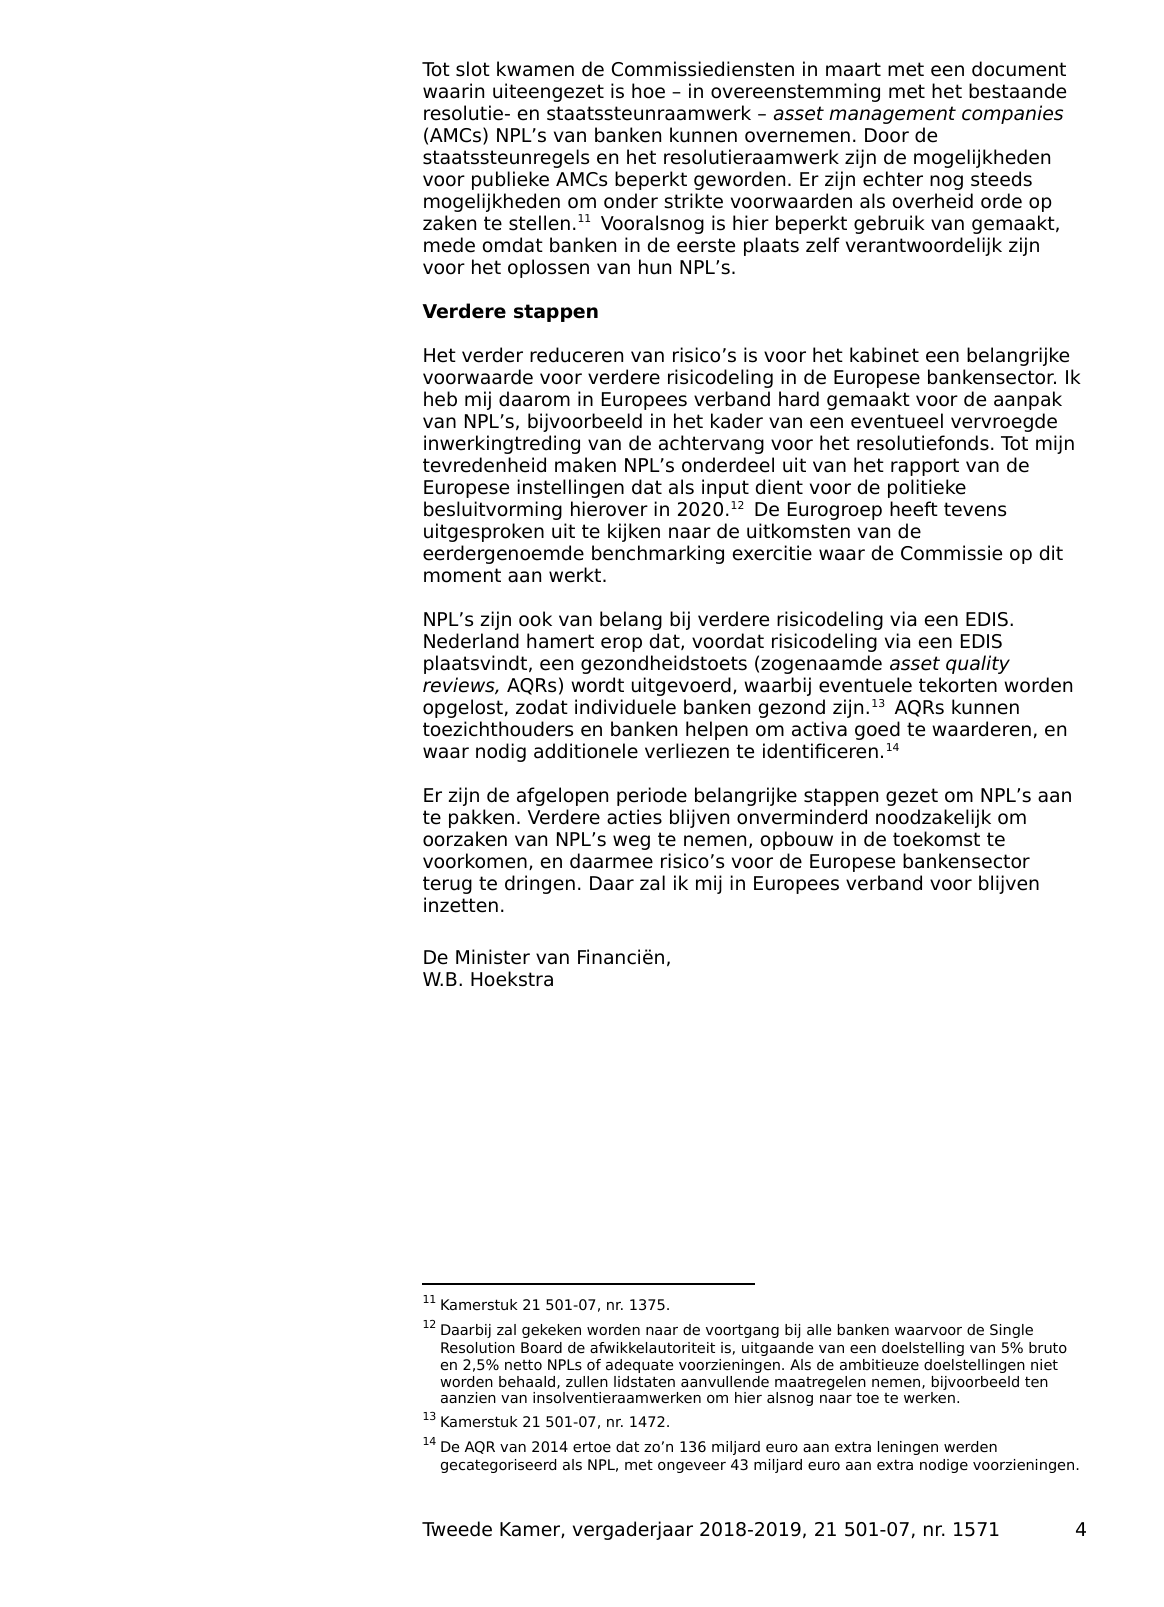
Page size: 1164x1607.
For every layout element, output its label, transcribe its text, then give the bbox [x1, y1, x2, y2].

subtitle Verdere stappen [422, 301, 1087, 323]
text Kamerstuk 21 501-07, nr. 1375. [422, 1293, 1087, 1315]
text De AQR van 2014 ertoe dat zo’n 136 miljard euro aan extra leningen werden gecategoriseerd als NPL, met ongeveer 43 miljard euro aan extra nodige voorzieningen. [422, 1435, 1087, 1474]
text NPL’s zijn ook van belang bij verdere risicodeling via een EDIS. Nederland hamert erop dat, voordat risicodeling via een EDIS plaatsvindt, een gezondheidstoets (zogenaamde asset quality reviews, AQRs) wordt uitgevoerd, waarbij eventuele tekorten worden opgelost, zodat individuele banken gezond zijn. AQRs kunnen toezichthouders en banken helpen om activa goed te waarderen, en waar nodig additionele verliezen te identificeren. [422, 609, 1087, 763]
text Kamerstuk 21 501-07, nr. 1472. [422, 1410, 1087, 1432]
text Het verder reduceren van risico’s is voor het kabinet een belangrijke voorwaarde voor verdere risicodeling in de Europese bankensector. Ik heb mij daarom in Europees verband hard gemaakt voor de aanpak van NPL’s, bijvoorbeeld in het kader van een eventueel vervroegde inwerkingtreding van de achtervang voor het resolutiefonds. Tot mijn tevredenheid maken NPL’s onderdeel uit van het rapport van de Europese instellingen dat als input dient voor de politieke besluitvorming hierover in 2020. De Eurogroep heeft tevens uitgesproken uit te kijken naar de uitkomsten van de eerdergenoemde benchmarking exercitie waar de Commissie op dit moment aan werkt. [422, 345, 1087, 587]
text Daarbij zal gekeken worden naar de voortgang bij alle banken waarvoor de Single Resolution Board de afwikkelautoriteit is, uitgaande van een doelstelling van 5% bruto en 2,5% netto NPLs of adequate voorzieningen. Als de ambitieuze doelstellingen niet worden behaald, zullen lidstaten aanvullende maatregelen nemen, bijvoorbeeld ten aanzien van insolventieraamwerken om hier alsnog naar toe te werken. [422, 1318, 1087, 1407]
text Er zijn de afgelopen periode belangrijke stappen gezet om NPL’s aan te pakken. Verdere acties blijven onverminderd noodzakelijk om oorzaken van NPL’s weg te nemen, opbouw in de toekomst te voorkomen, en daarmee risico’s voor de Europese bankensector terug te dringen. Daar zal ik mij in Europees verband voor blijven inzetten. [422, 785, 1087, 917]
text De Minister van Financiën, W.B. Hoekstra [422, 947, 1087, 991]
text Tot slot kwamen de Commissiediensten in maart met een document waarin uiteengezet is hoe – in overeenstemming met het bestaande resolutie- en staatssteunraamwerk – asset management companies (AMCs) NPL’s van banken kunnen overnemen. Door de staatssteunregels en het resolutieraamwerk zijn de mogelijkheden voor publieke AMCs beperkt geworden. Er zijn echter nog steeds mogelijkheden om onder strikte voorwaarden als overheid orde op zaken te stellen. Vooralsnog is hier beperkt gebruik van gemaakt, mede omdat banken in de eerste plaats zelf verantwoordelijk zijn voor het oplossen van hun NPL’s. [422, 59, 1087, 279]
